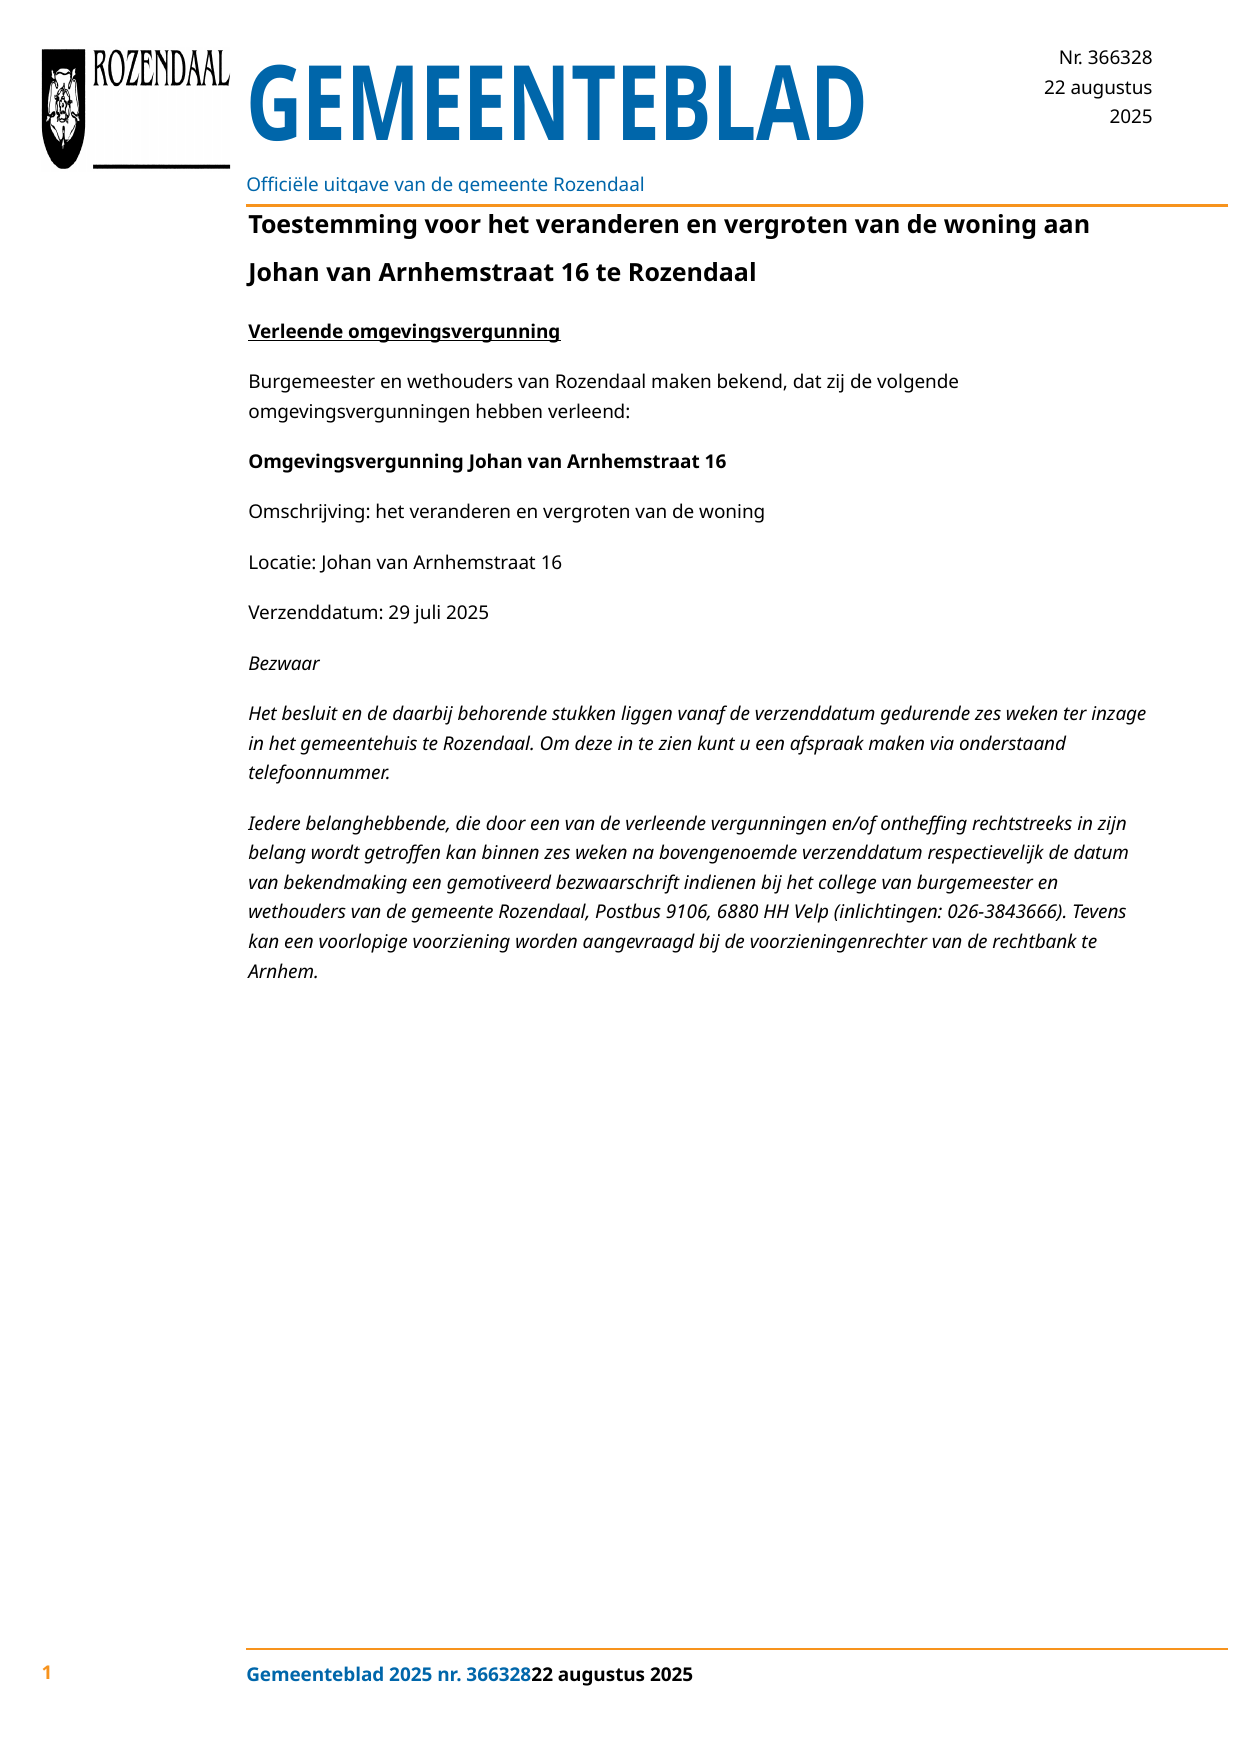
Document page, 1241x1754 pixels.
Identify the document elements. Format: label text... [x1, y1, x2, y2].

text Locatie: Johan van Arnhemstraat 16 [248, 549, 1152, 575]
text Iedere belanghebbende, die door een van de verleende vergunningen en/of ontheffing rechtstreeks in zijn belang wordt getroffen kan binnen zes weken na bovengenoemde verzenddatum respectievelijk de datum van bekendmaking een gemotiveerd bezwaarschrift indienen bij het college van burgemeester en wethouders van de gemeente Rozendaal, Postbus 9106, 6880 HH Velp (inlichtingen: 026-3843666). Tevens kan een voorlopige voorziening worden aangevraagd bij de voorzieningenrechter van de rechtbank te Arnhem. [248, 810, 1152, 984]
text Omgevingsvergunning Johan van Arnhemstraat 16 [248, 448, 1152, 474]
text Het besluit en de daarbij behorende stukken liggen vanaf de verzenddatum gedurende zes weken ter inzage in het gemeentehuis te Rozendaal. Om deze in te zien kunt u een afspraak maken via onderstaand telefoonnummer. [248, 700, 1152, 785]
text Omschrijving: het veranderen en vergroten van de woning [248, 499, 1152, 524]
text Bezwaar [248, 650, 1152, 676]
picture [41, 47, 231, 172]
text Toestemming voor het veranderen en vergroten van de woning aan Johan van Arnhemstraat 16 te Rozendaal [248, 207, 1152, 288]
text Burgemeester en wethouders van Rozendaal maken bekend, dat zij de volgende omgevingsvergunningen hebben verleend: [248, 368, 1152, 424]
text Verleende omgevingsvergunning [248, 318, 1152, 344]
text Verzenddatum: 29 juli 2025 [248, 599, 1152, 625]
